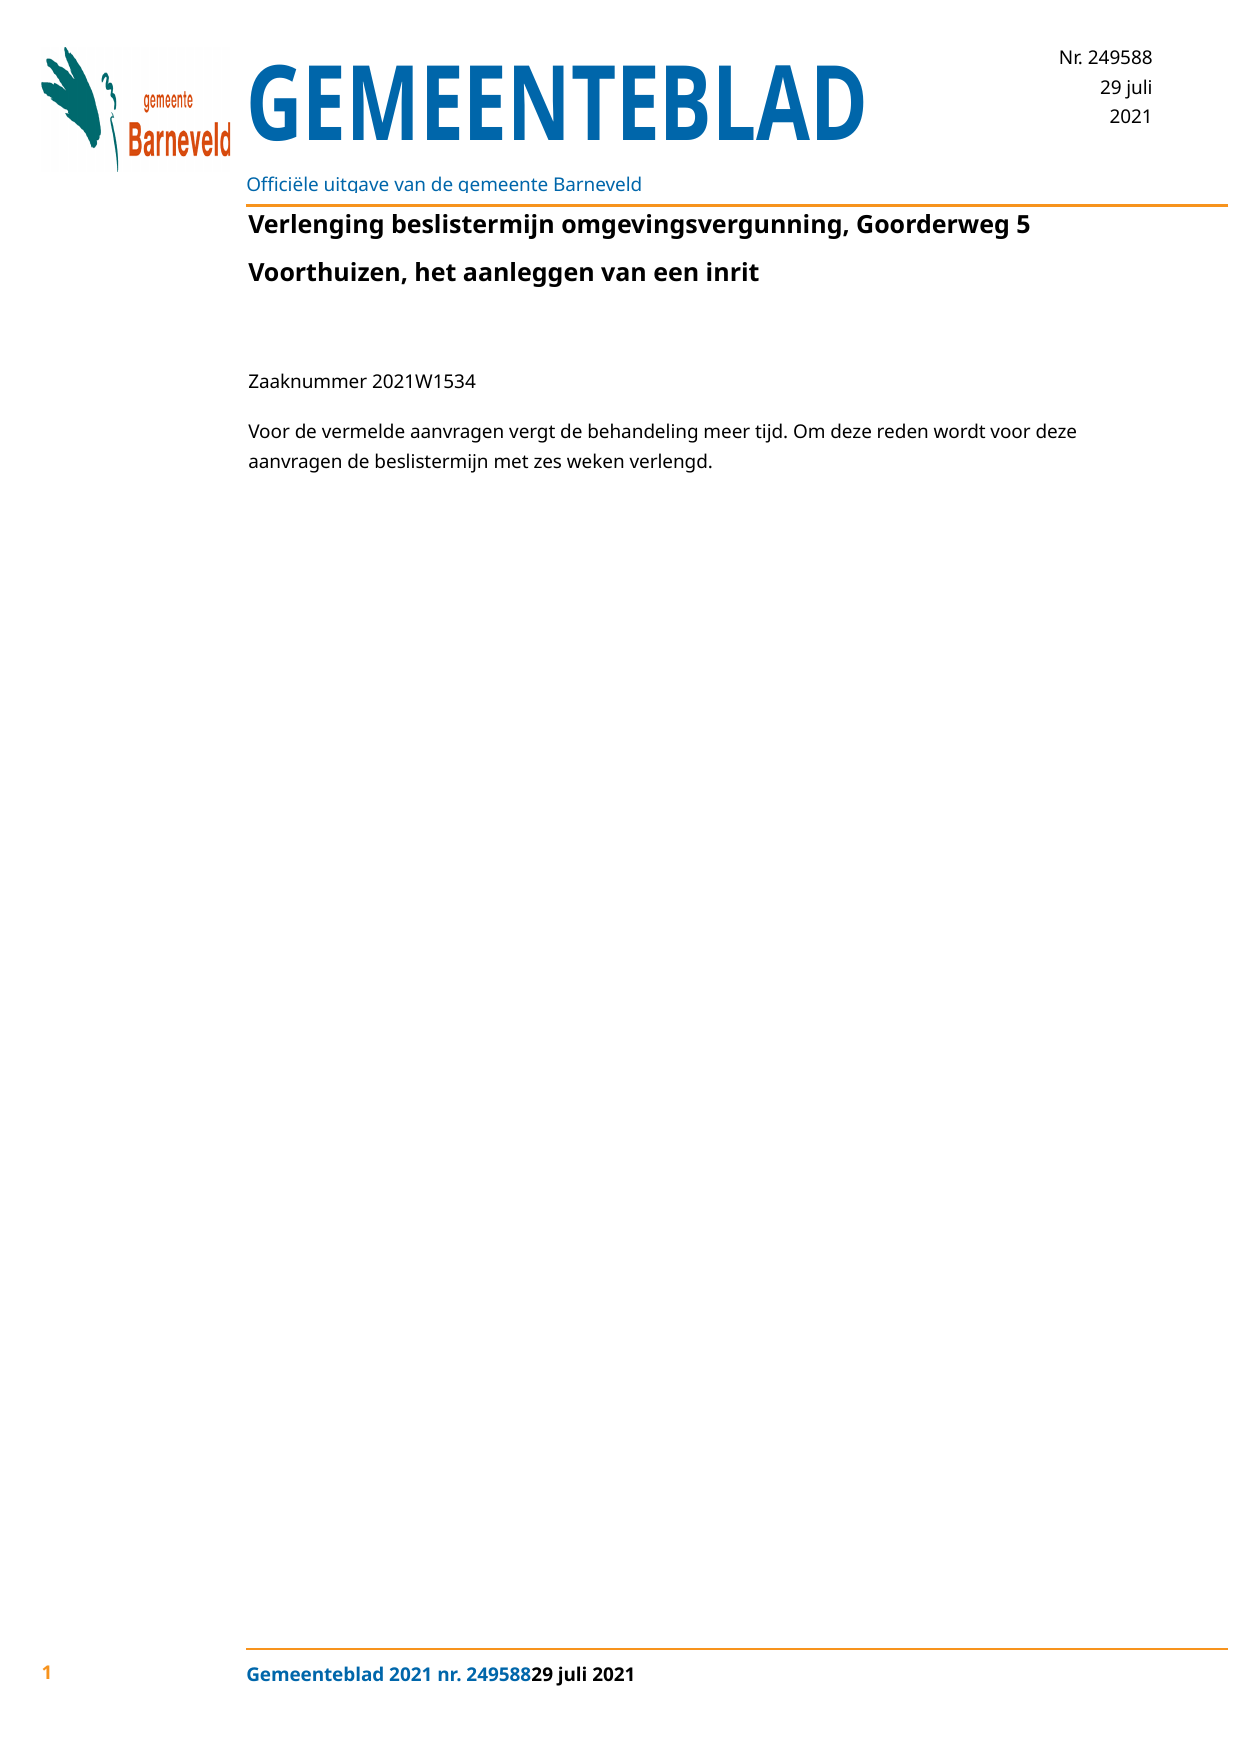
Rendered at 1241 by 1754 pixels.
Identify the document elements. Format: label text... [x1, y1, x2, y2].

picture [41, 47, 231, 172]
text Voor de vermelde aanvragen vergt de behandeling meer tijd. Om deze reden wordt voor deze aanvragen de beslistermijn met zes weken verlengd. [248, 419, 1152, 474]
text Zaaknummer 2021W1534 [248, 368, 1152, 394]
text Verlenging beslistermijn omgevingsvergunning, Goorderweg 5 Voorthuizen, het aanleggen van een inrit [248, 207, 1152, 288]
